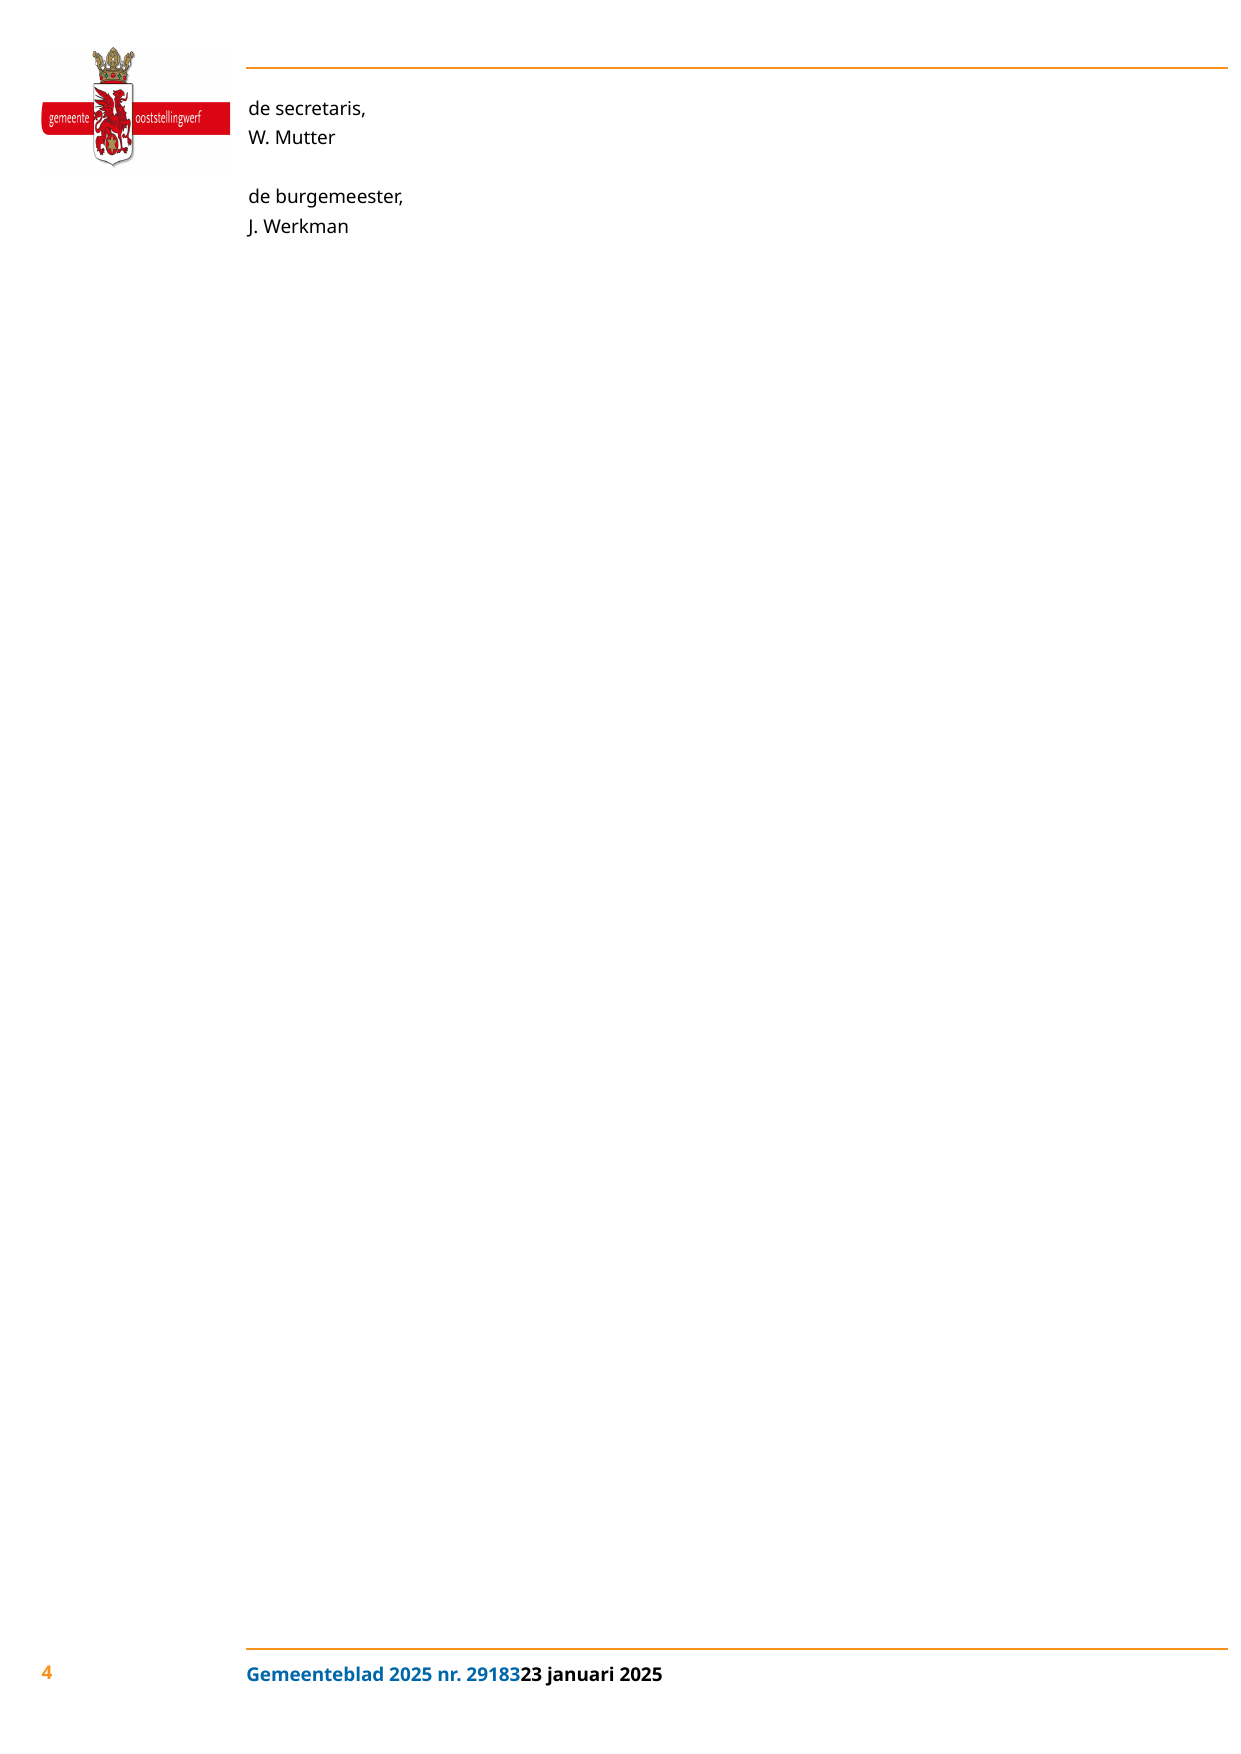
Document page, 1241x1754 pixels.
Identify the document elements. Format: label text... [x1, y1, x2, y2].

text de burgemeester, [248, 183, 1152, 209]
picture [41, 47, 231, 172]
text de secretaris, [248, 95, 1152, 121]
text J. Werkman [248, 213, 1152, 239]
text W. Mutter [248, 124, 1152, 150]
